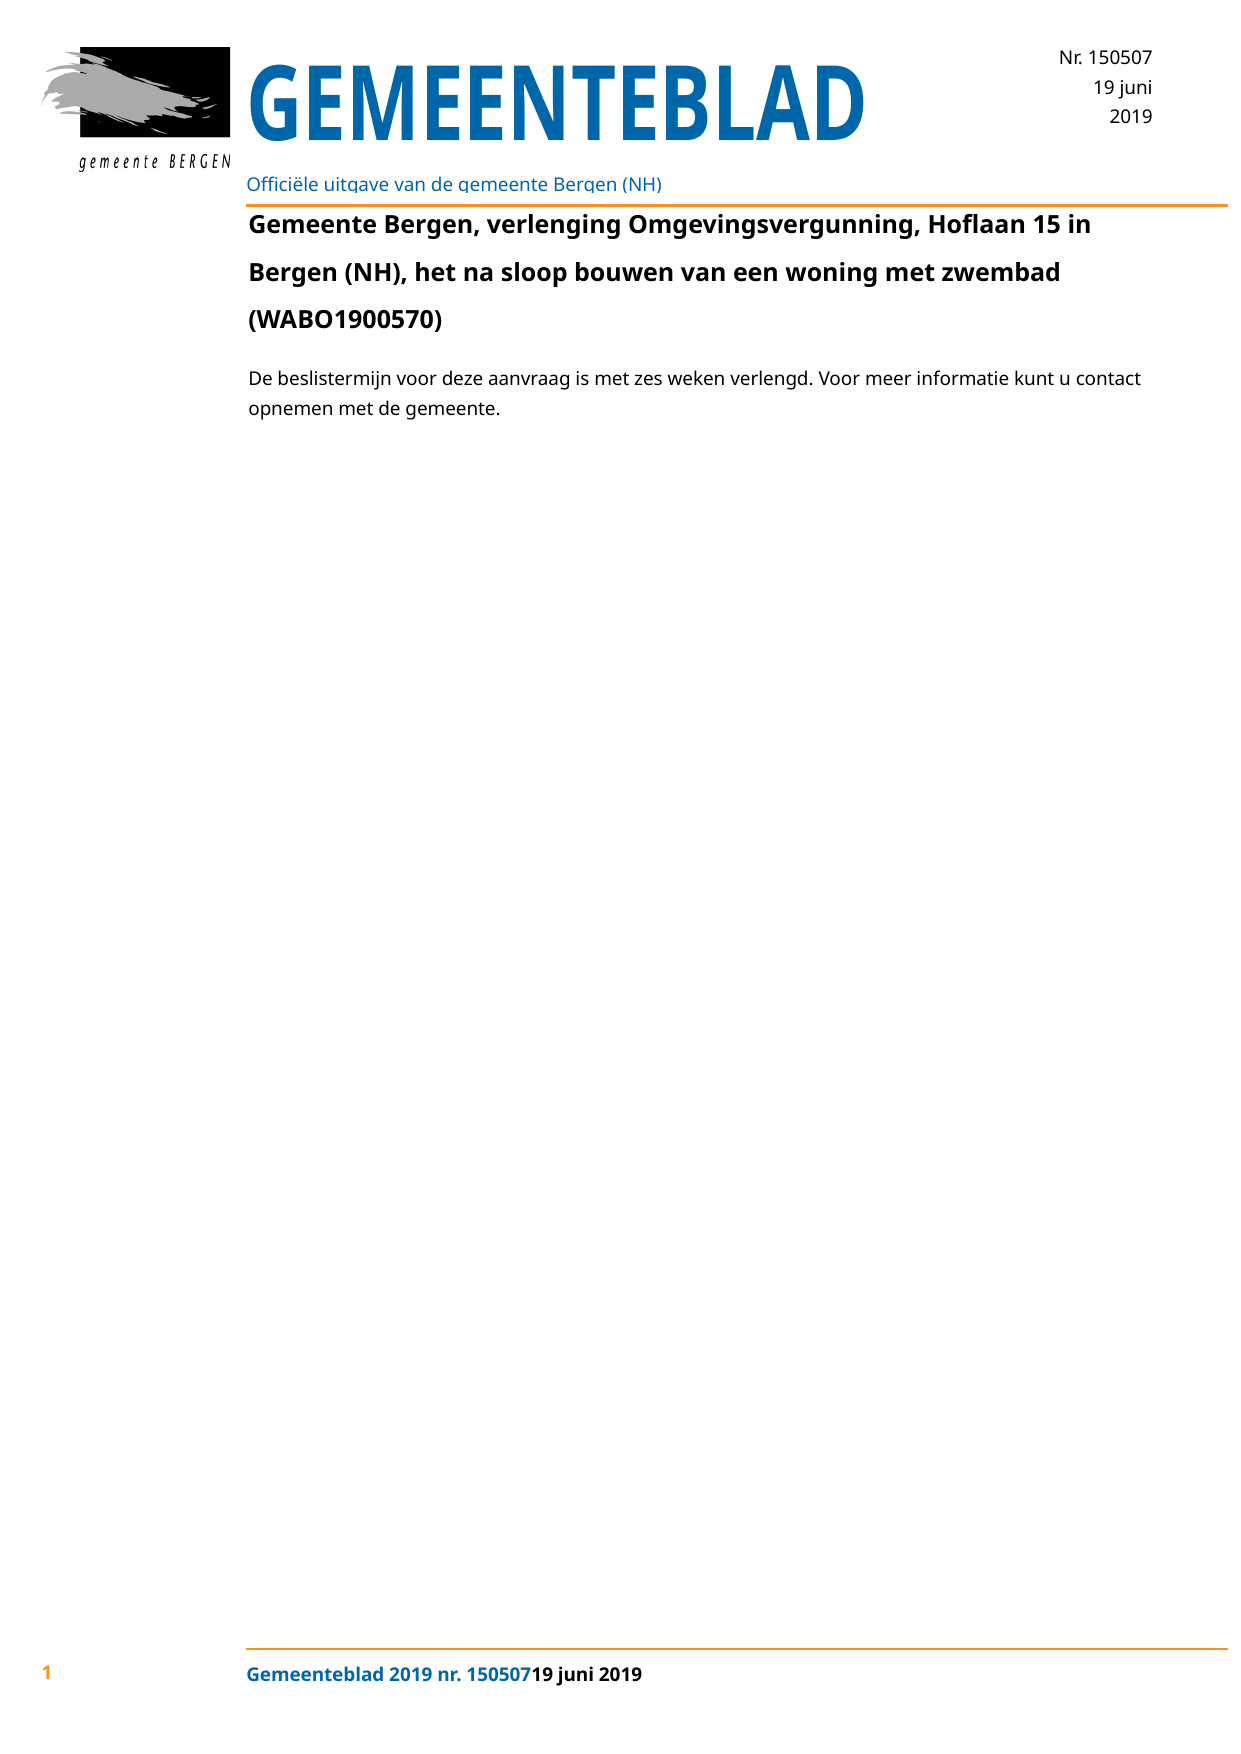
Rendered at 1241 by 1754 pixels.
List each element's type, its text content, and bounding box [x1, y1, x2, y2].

picture [41, 47, 231, 172]
text Gemeente Bergen, verlenging Omgevingsvergunning, Hoflaan 15 in Bergen (NH), het na sloop bouwen van een woning met zwembad (WABO1900570) [248, 207, 1152, 336]
text De beslistermijn voor deze aanvraag is met zes weken verlengd. Voor meer informatie kunt u contact opnemen met de gemeente. [248, 366, 1152, 421]
